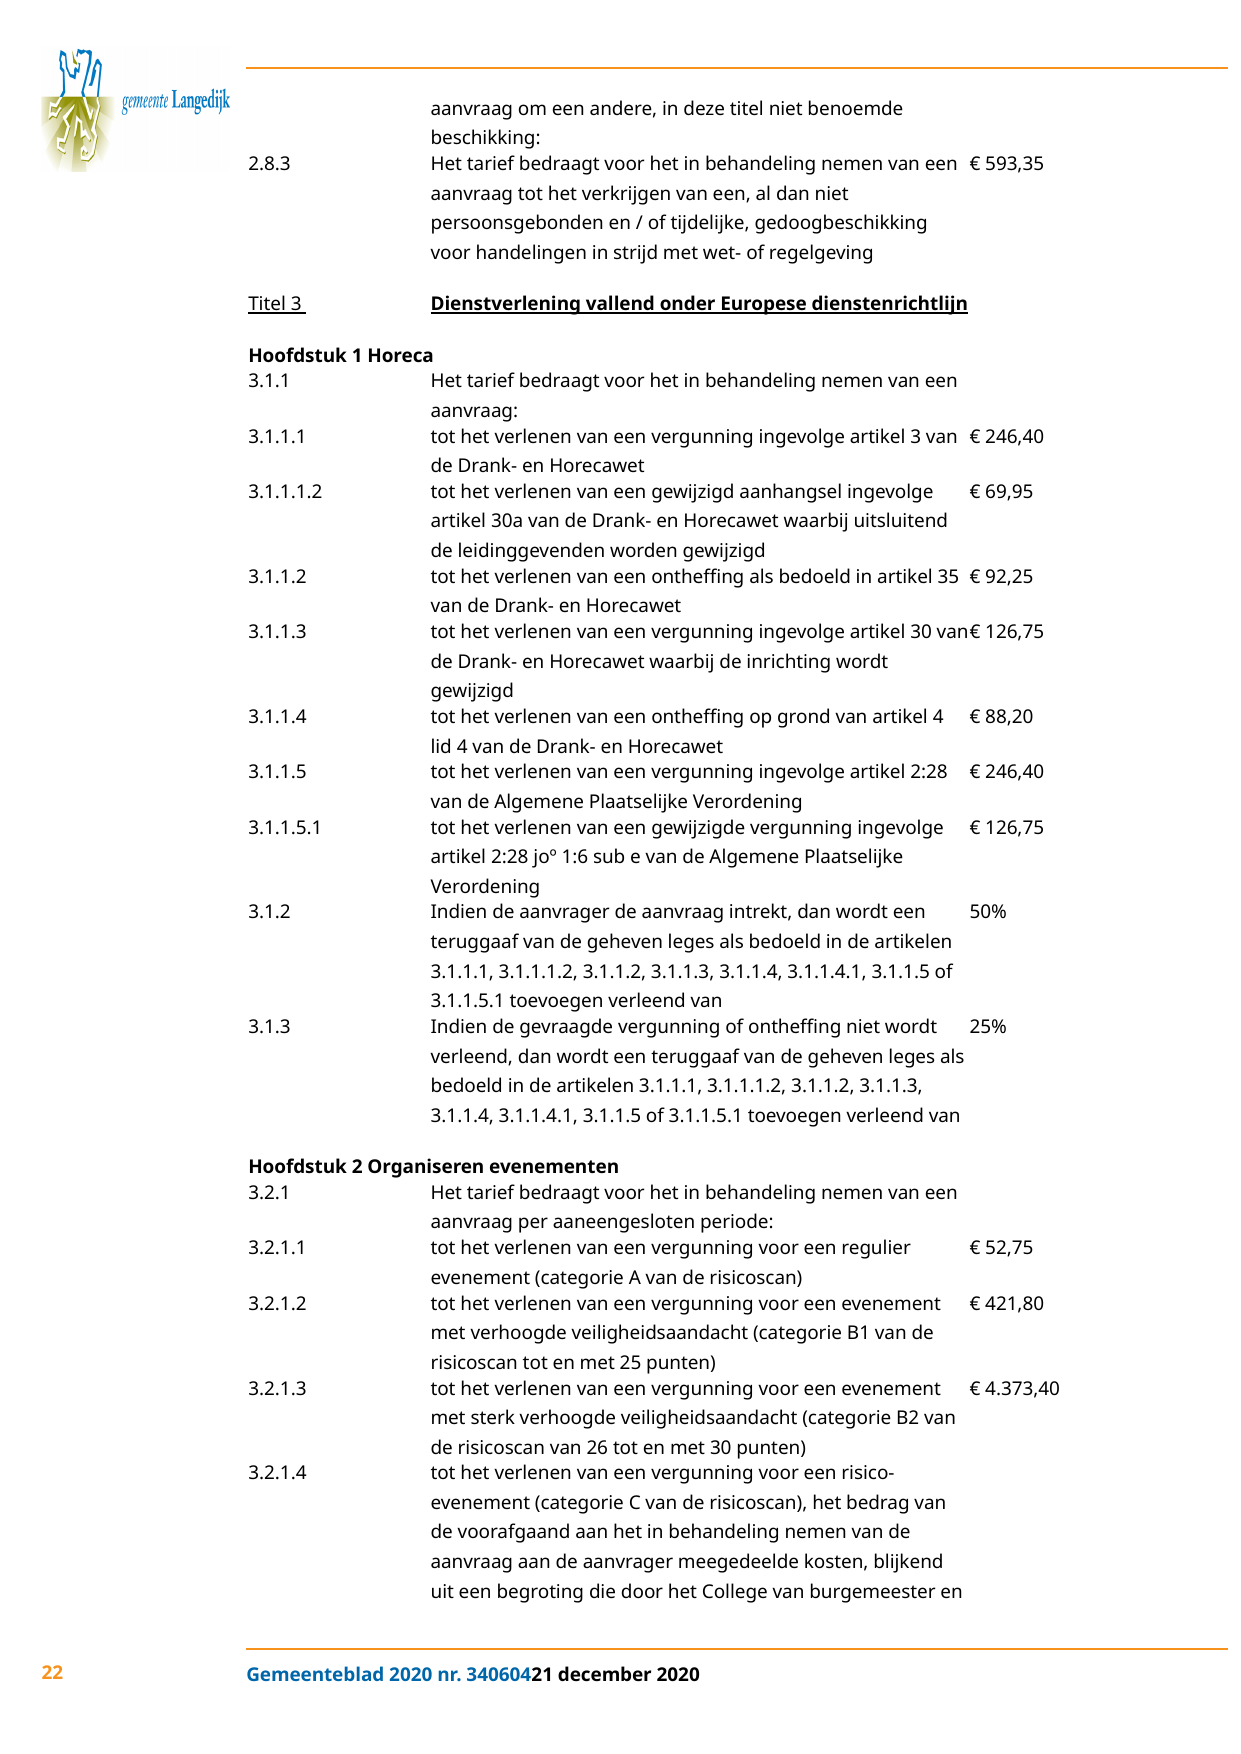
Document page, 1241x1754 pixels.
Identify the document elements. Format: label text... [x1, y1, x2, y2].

table_cell Indien de aanvrager de aanvraag intrekt, dan wordt een teruggaaf van de geheven leges als bedoeld in de artikelen 3.1.1.1, 3.1.1.1.2, 3.1.1.2, 3.1.1.3, 3.1.1.4, 3.1.1.4.1, 3.1.1.5 of 3.1.1.5.1 toevoegen verleend van [430, 899, 969, 1013]
table_cell [969, 342, 1152, 367]
table_cell 3.1.2 [248, 899, 430, 1013]
table_cell € 246,40 [969, 759, 1152, 814]
table_cell [969, 290, 1152, 316]
table_cell 3.2.1.1 [248, 1235, 430, 1290]
table_cell 2.8.3 [248, 150, 430, 264]
table_cell aanvraag om een andere, in deze titel niet benoemde beschikking: [430, 95, 969, 150]
table_cell [248, 265, 430, 290]
table_cell € 126,75 [969, 814, 1152, 899]
table_cell 3.1.1.3 [248, 618, 430, 703]
table_cell Het tarief bedraagt voor het in behandeling nemen van een aanvraag per aaneengesloten periode: [430, 1179, 969, 1234]
table_cell 3.1.1.4 [248, 703, 430, 758]
table_cell [248, 316, 430, 342]
table_cell tot het verlenen van een vergunning voor een evenement met sterk verhoogde veiligheidsaandacht (categorie B2 van de risicoscan van 26 tot en met 30 punten) [430, 1375, 969, 1459]
table_cell [969, 265, 1152, 290]
table_cell Indien de gevraagde vergunning of ontheffing niet wordt verleend, dan wordt een teruggaaf van de geheven leges als bedoeld in de artikelen 3.1.1.1, 3.1.1.1.2, 3.1.1.2, 3.1.1.3, 3.1.1.4, 3.1.1.4.1, 3.1.1.5 of 3.1.1.5.1 toevoegen verleend van [430, 1013, 969, 1128]
table_cell 3.1.1.5 [248, 759, 430, 814]
table_cell Het tarief bedraagt voor het in behandeling nemen van een aanvraag tot het verkrijgen van een, al dan niet persoonsgebonden en / of tijdelijke, gedoogbeschikking voor handelingen in strijd met wet- of regelgeving [430, 150, 969, 264]
table_cell 3.1.1.5.1 [248, 814, 430, 899]
table_cell 50% [969, 899, 1152, 1013]
table_cell [969, 368, 1152, 423]
table_cell € 246,40 [969, 423, 1152, 478]
table_cell Dienstverlening vallend onder Europese dienstenrichtlijn [430, 290, 969, 316]
table_cell Hoofdstuk 2 Organiseren evenementen [248, 1154, 969, 1179]
table_cell Het tarief bedraagt voor het in behandeling nemen van een aanvraag: [430, 368, 969, 423]
table_cell [430, 265, 969, 290]
table_cell 3.2.1.2 [248, 1290, 430, 1375]
table_cell 3.2.1 [248, 1179, 430, 1234]
table_cell [969, 1154, 1152, 1179]
table_cell 3.1.1.1 [248, 423, 430, 478]
table_cell tot het verlenen van een vergunning voor een evenement met verhoogde veiligheidsaandacht (categorie B1 van de risicoscan tot en met 25 punten) [430, 1290, 969, 1375]
table_cell tot het verlenen van een vergunning ingevolge artikel 3 van de Drank- en Horecawet [430, 423, 969, 478]
table_cell 3.2.1.4 [248, 1460, 430, 1604]
table_cell € 421,80 [969, 1290, 1152, 1375]
table_cell tot het verlenen van een vergunning voor een risico-evenement (categorie C van de risicoscan), het bedrag van de voorafgaand aan het in behandeling nemen van de aanvraag aan de aanvrager meegedeelde kosten, blijkend uit een begroting die door het College van burgemeester en [430, 1460, 969, 1604]
table_cell € 593,35 [969, 150, 1152, 264]
table_cell [430, 1128, 969, 1153]
table_cell [248, 95, 430, 150]
table_cell [969, 316, 1152, 342]
table_cell Titel 3 [248, 290, 430, 316]
table_cell tot het verlenen van een ontheffing als bedoeld in artikel 35 van de Drank- en Horecawet [430, 563, 969, 618]
table_cell € 126,75 [969, 618, 1152, 703]
table_cell 3.1.1 [248, 368, 430, 423]
table_cell € 69,95 [969, 478, 1152, 563]
table_cell Hoofdstuk 1 Horeca [248, 342, 969, 367]
table_cell tot het verlenen van een gewijzigd aanhangsel ingevolge artikel 30a van de Drank- en Horecawet waarbij uitsluitend de leidinggevenden worden gewijzigd [430, 478, 969, 563]
table_cell 25% [969, 1013, 1152, 1128]
table_cell tot het verlenen van een vergunning voor een regulier evenement (categorie A van de risicoscan) [430, 1235, 969, 1290]
table_cell tot het verlenen van een vergunning ingevolge artikel 2:28 van de Algemene Plaatselijke Verordening [430, 759, 969, 814]
table_cell € 52,75 [969, 1235, 1152, 1290]
table_cell 3.1.1.1.2 [248, 478, 430, 563]
table_cell [969, 1460, 1152, 1604]
table_cell € 92,25 [969, 563, 1152, 618]
table_cell 3.2.1.3 [248, 1375, 430, 1459]
table_cell tot het verlenen van een gewijzigde vergunning ingevolge artikel 2:28 joº 1:6 sub e van de Algemene Plaatselijke Verordening [430, 814, 969, 899]
table_cell [248, 1128, 430, 1153]
table_cell tot het verlenen van een ontheffing op grond van artikel 4 lid 4 van de Drank- en Horecawet [430, 703, 969, 758]
table_cell tot het verlenen van een vergunning ingevolge artikel 30 van de Drank- en Horecawet waarbij de inrichting wordt gewijzigd [430, 618, 969, 703]
table_cell [969, 95, 1152, 150]
table_cell [969, 1128, 1152, 1153]
table_cell [969, 1179, 1152, 1234]
picture [41, 47, 231, 172]
table_cell [430, 316, 969, 342]
table_cell € 4.373,40 [969, 1375, 1152, 1459]
table_cell 3.1.1.2 [248, 563, 430, 618]
table_cell 3.1.3 [248, 1013, 430, 1128]
table_cell € 88,20 [969, 703, 1152, 758]
